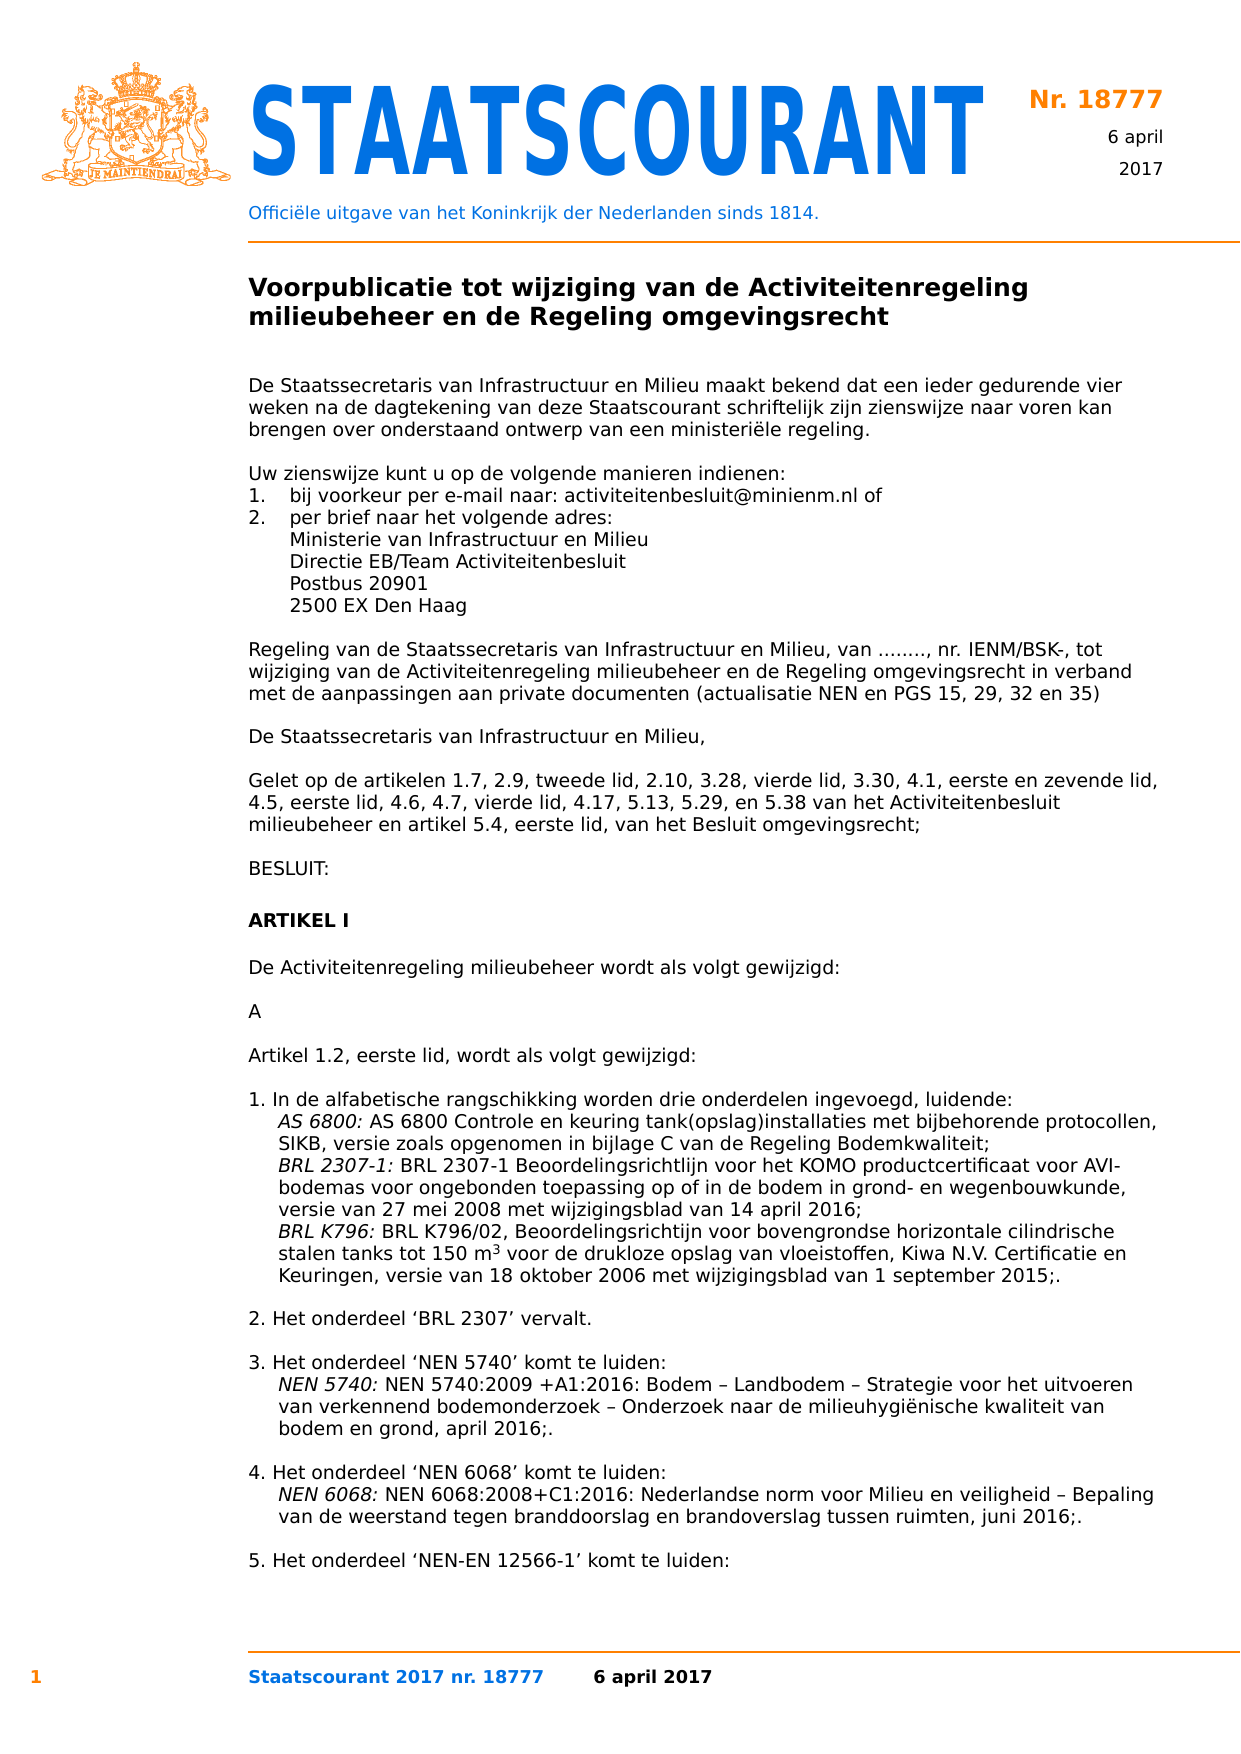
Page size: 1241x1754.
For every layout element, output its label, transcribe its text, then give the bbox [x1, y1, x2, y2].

text 5. Het onderdeel ‘NEN-EN 12566-1’ komt te luiden: [248, 1550, 1163, 1572]
text Uw zienswijze kunt u op de volgende manieren indienen: [248, 463, 1163, 485]
table_header STAATSCOURANT [248, 62, 998, 203]
text Ministerie van Infrastructuur en Milieu [289, 529, 1163, 551]
table_cell 2017 [998, 153, 1240, 203]
text Postbus 20901 [289, 573, 1163, 595]
table_cell 6 april [998, 121, 1240, 153]
text BRL K796: BRL K796/02, Beoordelingsrichtijn voor bovengrondse horizontale cilindrische stalen tanks tot 150 m3 voor de drukloze opslag van vloeistoffen, Kiwa N.V. Certificatie en Keuringen, versie van 18 oktober 2006 met wijzigingsblad van 1 september 2015;. [278, 1221, 1163, 1286]
table_header Nr. 18777 [998, 62, 1240, 121]
text BESLUIT: [248, 858, 1163, 880]
table_header [25, 62, 248, 241]
table_cell Officiële uitgave van het Koninkrijk der Nederlanden sinds 1814. [248, 203, 1240, 241]
text De Staatssecretaris van Infrastructuur en Milieu, [248, 726, 1163, 748]
text A [248, 1001, 1163, 1023]
text 2. per brief naar het volgende adres: [248, 507, 1163, 529]
text De Activiteitenregeling milieubeheer wordt als volgt gewijzigd: [248, 957, 1163, 979]
text 2500 EX Den Haag [289, 595, 1163, 617]
text Artikel 1.2, eerste lid, wordt als volgt gewijzigd: [248, 1045, 1163, 1067]
text AS 6800: AS 6800 Controle en keuring tank(opslag)installaties met bijbehorende protocollen, SIKB, versie zoals opgenomen in bijlage C van de Regeling Bodemkwaliteit; [278, 1111, 1163, 1154]
text De Staatssecretaris van Infrastructuur en Milieu maakt bekend dat een ieder gedurende vier weken na de dagtekening van deze Staatscourant schriftelijk zijn zienswijze naar voren kan brengen over onderstaand ontwerp van een ministeriële regeling. [248, 375, 1163, 441]
subtitle ARTIKEL I [248, 910, 1163, 932]
picture [41, 62, 231, 186]
text 2. Het onderdeel ‘BRL 2307’ vervalt. [248, 1308, 1163, 1330]
text Gelet op de artikelen 1.7, 2.9, tweede lid, 2.10, 3.28, vierde lid, 3.30, 4.1, eerste en zevende lid, 4.5, eerste lid, 4.6, 4.7, vierde lid, 4.17, 5.13, 5.29, en 5.38 van het Activiteitenbesluit milieubeheer en artikel 5.4, eerste lid, van het Besluit omgevingsrecht; [248, 770, 1163, 836]
text 1. bij voorkeur per e-mail naar: activiteitenbesluit@minienm.nl of [248, 485, 1163, 507]
text BRL 2307-1: BRL 2307-1 Beoordelingsrichtlijn voor het KOMO productcertificaat voor AVI-bodemas voor ongebonden toepassing op of in de bodem in grond- en wegenbouwkunde, versie van 27 mei 2008 met wijzigingsblad van 14 april 2016; [278, 1154, 1163, 1221]
text 4. Het onderdeel ‘NEN 6068’ komt te luiden: [248, 1462, 1163, 1484]
text NEN 6068: NEN 6068:2008+C1:2016: Nederlandse norm voor Milieu en veiligheid – Bepaling van de weerstand tegen branddoorslag en brandoverslag tussen ruimten, juni 2016;. [278, 1484, 1163, 1528]
text NEN 5740: NEN 5740:2009 +A1:2016: Bodem – Landbodem – Strategie voor het uitvoeren van verkennend bodemonderzoek – Onderzoek naar de milieuhygiënische kwaliteit van bodem en grond, april 2016;. [278, 1374, 1163, 1440]
text Directie EB/Team Activiteitenbesluit [289, 551, 1163, 573]
subtitle Voorpublicatie tot wijziging van de Activiteitenregeling milieubeheer en de Regeling omgevingsrecht [248, 273, 1163, 331]
text 1. In de alfabetische rangschikking worden drie onderdelen ingevoegd, luidende: [248, 1089, 1163, 1111]
text 3. Het onderdeel ‘NEN 5740’ komt te luiden: [248, 1352, 1163, 1374]
text Regeling van de Staatssecretaris van Infrastructuur en Milieu, van ........, nr. IENM/BSK-, tot wijziging van de Activiteitenregeling milieubeheer en de Regeling omgevingsrecht in verband met de aanpassingen aan private documenten (actualisatie NEN en PGS 15, 29, 32 en 35) [248, 639, 1163, 704]
